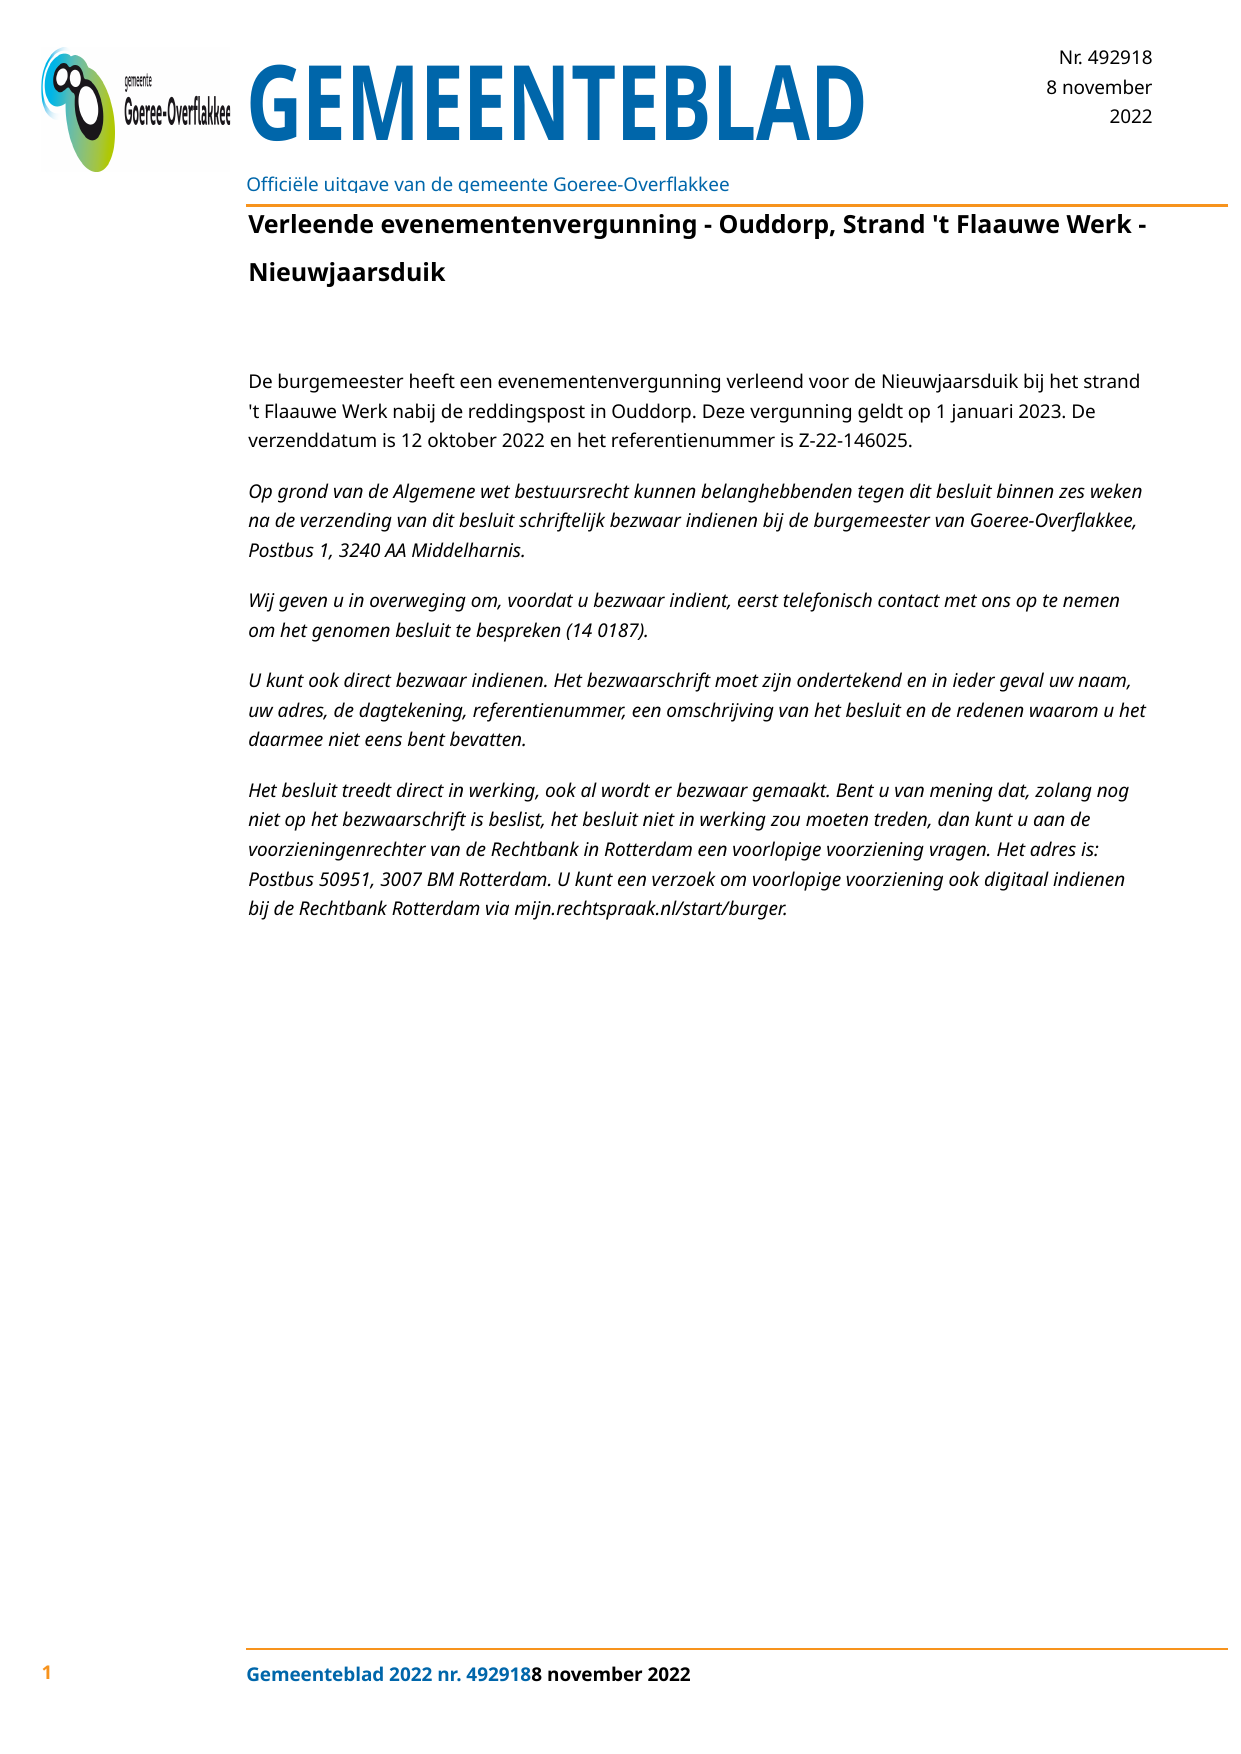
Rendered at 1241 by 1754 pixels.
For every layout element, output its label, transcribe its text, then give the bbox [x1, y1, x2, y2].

text Op grond van de Algemene wet bestuursrecht kunnen belanghebbenden tegen dit besluit binnen zes weken na de verzending van dit besluit schriftelijk bezwaar indienen bij de burgemeester van Goeree-Overflakkee, Postbus 1, 3240 AA Middelharnis. [248, 478, 1152, 563]
text De burgemeester heeft een evenementenvergunning verleend voor de Nieuwjaarsduik bij het strand 't Flaauwe Werk nabij de reddingspost in Ouddorp. Deze vergunning geldt op 1 januari 2023. De verzenddatum is 12 oktober 2022 en het referentienummer is Z-22-146025. [248, 368, 1152, 453]
text Het besluit treedt direct in werking, ook al wordt er bezwaar gemaakt. Bent u van mening dat, zolang nog niet op het bezwaarschrift is beslist, het besluit niet in werking zou moeten treden, dan kunt u aan de voorzieningenrechter van de Rechtbank in Rotterdam een voorlopige voorziening vragen. Het adres is: Postbus 50951, 3007 BM Rotterdam. U kunt een verzoek om voorlopige voorziening ook digitaal indienen bij de Rechtbank Rotterdam via mijn.rechtspraak.nl/start/burger. [248, 777, 1152, 921]
picture [41, 47, 231, 172]
text U kunt ook direct bezwaar indienen. Het bezwaarschrift moet zijn ondertekend en in ieder geval uw naam, uw adres, de dagtekening, referentienummer, een omschrijving van het besluit en de redenen waarom u het daarmee niet eens bent bevatten. [248, 667, 1152, 752]
text Verleende evenementenvergunning - Ouddorp, Strand 't Flaauwe Werk - Nieuwjaarsduik [248, 207, 1152, 288]
text Wij geven u in overweging om, voordat u bezwaar indient, eerst telefonisch contact met ons op te nemen om het genomen besluit te bespreken (14 0187). [248, 587, 1152, 643]
